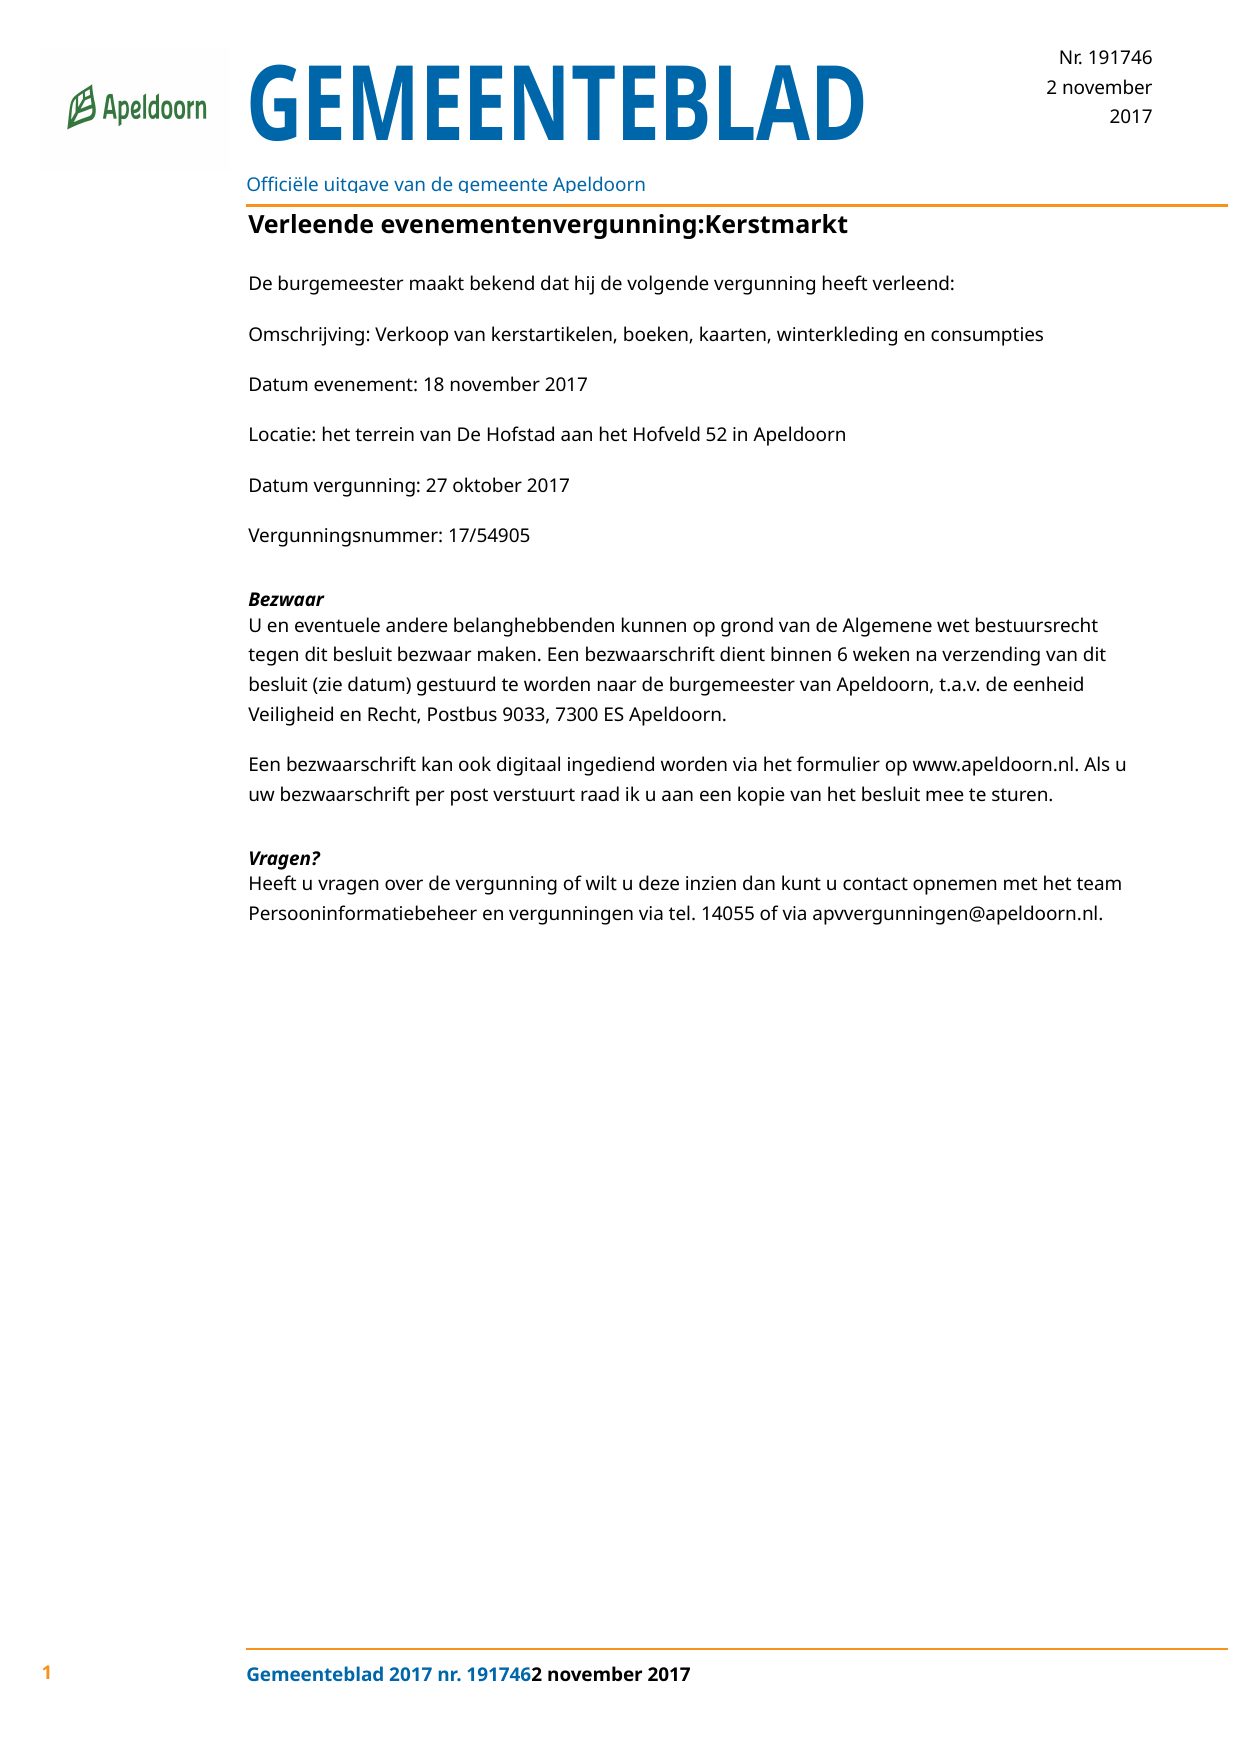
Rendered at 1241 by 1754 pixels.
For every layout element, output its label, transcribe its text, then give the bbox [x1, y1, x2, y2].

text Een bezwaarschrift kan ook digitaal ingediend worden via het formulier op www.apeldoorn.nl. Als u uw bezwaarschrift per post verstuurt raad ik u aan een kopie van het besluit mee te sturen. [248, 751, 1152, 807]
text Vragen? [248, 845, 1152, 871]
text Datum vergunning: 27 oktober 2017 [248, 472, 1152, 498]
text Verleende evenementenvergunning:Kerstmarkt [248, 207, 1152, 241]
picture [41, 47, 231, 172]
text Locatie: het terrein van De Hofstad aan het Hofveld 52 in Apeldoorn [248, 422, 1152, 447]
text U en eventuele andere belanghebbenden kunnen op grond van de Algemene wet bestuursrecht tegen dit besluit bezwaar maken. Een bezwaarschrift dient binnen 6 weken na verzending van dit besluit (zie datum) gestuurd te worden naar de burgemeester van Apeldoorn, t.a.v. de eenheid Veiligheid en Recht, Postbus 9033, 7300 ES Apeldoorn. [248, 612, 1152, 727]
text De burgemeester maakt bekend dat hij de volgende vergunning heeft verleend: [248, 270, 1152, 296]
text Datum evenement: 18 november 2017 [248, 371, 1152, 397]
text Vergunningsnummer: 17/54905 [248, 522, 1152, 548]
text Heeft u vragen over de vergunning of wilt u deze inzien dan kunt u contact opnemen met het team Persooninformatiebeheer en vergunningen via tel. 14055 of via apvvergunningen@apeldoorn.nl. [248, 871, 1152, 926]
text Bezwaar [248, 586, 1152, 612]
text Omschrijving: Verkoop van kerstartikelen, boeken, kaarten, winterkleding en consumpties [248, 321, 1152, 346]
